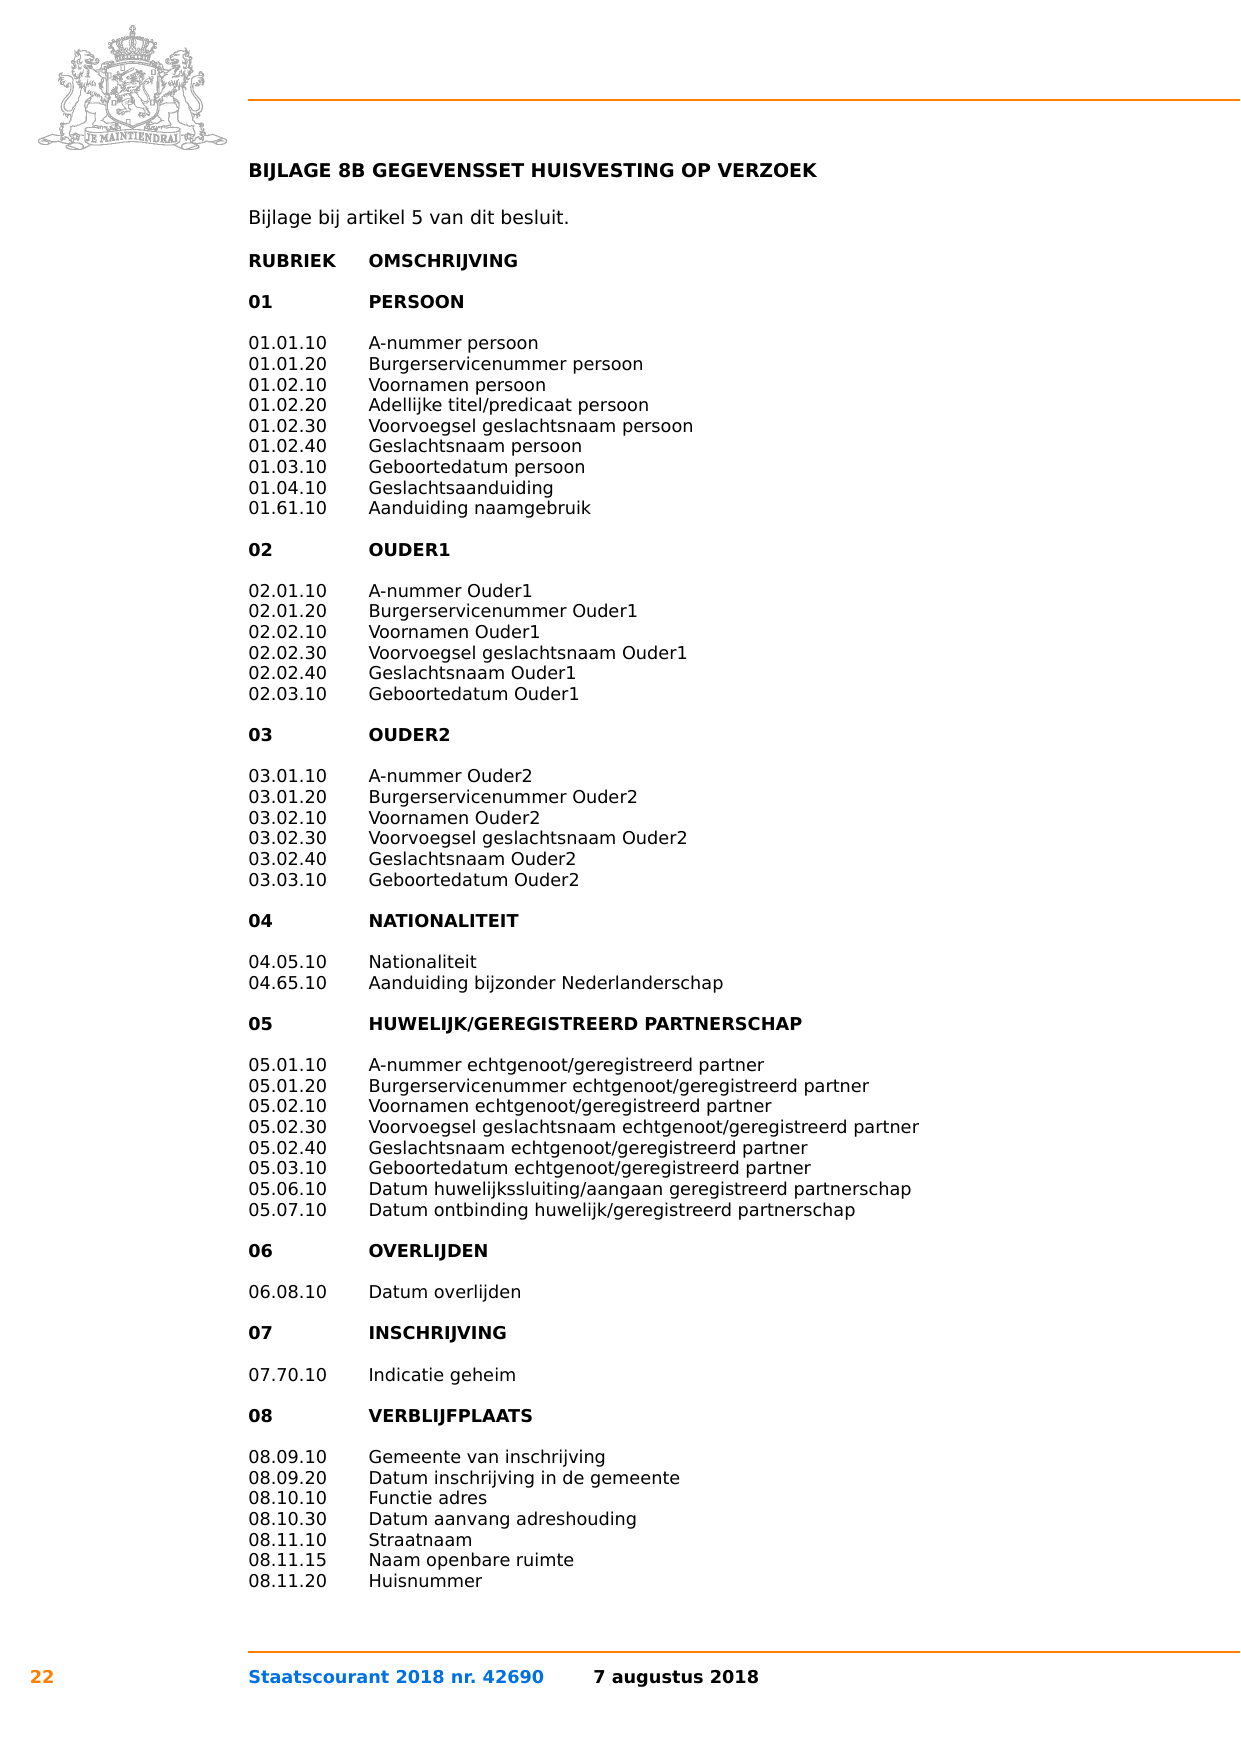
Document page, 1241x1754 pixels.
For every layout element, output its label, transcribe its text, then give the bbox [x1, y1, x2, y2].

table_cell [248, 519, 362, 539]
table_cell [363, 890, 1163, 911]
table_cell INSCHRIJVING [363, 1323, 1163, 1344]
table_cell Nationaliteit [363, 952, 1163, 973]
table_cell Voornamen echtgenoot/geregistreerd partner [363, 1096, 1163, 1117]
table_cell [363, 1385, 1163, 1406]
table_cell Burgerservicenummer echtgenoot/geregistreerd partner [363, 1076, 1163, 1096]
table_cell [248, 1220, 362, 1241]
table_cell Naam openbare ruimte [363, 1550, 1163, 1571]
table_cell 06 [248, 1241, 362, 1261]
table_cell 05.06.10 [248, 1179, 362, 1199]
table_cell 07 [248, 1323, 362, 1344]
table_header RUBRIEK [248, 251, 362, 271]
table_cell 08.11.10 [248, 1530, 362, 1550]
table_cell 01.02.10 [248, 375, 362, 395]
table_cell Burgerservicenummer persoon [363, 354, 1163, 374]
table_cell 08.09.20 [248, 1468, 362, 1488]
table_cell Datum huwelijkssluiting/aangaan geregistreerd partnerschap [363, 1179, 1163, 1199]
table_cell Functie adres [363, 1488, 1163, 1509]
table_cell [363, 313, 1163, 333]
table_cell 03.02.10 [248, 808, 362, 828]
table_cell [363, 560, 1163, 581]
table_cell [248, 931, 362, 952]
table_cell 01.01.20 [248, 354, 362, 374]
table_cell Voornamen Ouder1 [363, 622, 1163, 643]
table_cell 01.61.10 [248, 498, 362, 519]
table_cell Datum overlijden [363, 1282, 1163, 1303]
table_cell Adellijke titel/predicaat persoon [363, 395, 1163, 416]
table_cell 07.70.10 [248, 1365, 362, 1385]
table_cell [248, 890, 362, 911]
table_cell 01.02.20 [248, 395, 362, 416]
table_cell 08.09.10 [248, 1447, 362, 1468]
table_cell Aanduiding naamgebruik [363, 498, 1163, 519]
table_cell Geslachtsaanduiding [363, 478, 1163, 498]
table_cell Voornamen persoon [363, 375, 1163, 395]
table_cell 08.10.10 [248, 1488, 362, 1509]
table_cell OUDER2 [363, 725, 1163, 746]
table_cell 04.65.10 [248, 973, 362, 993]
table_cell Burgerservicenummer Ouder1 [363, 601, 1163, 622]
table_cell Voorvoegsel geslachtsnaam Ouder2 [363, 828, 1163, 849]
table_cell 04.05.10 [248, 952, 362, 973]
table_cell A-nummer persoon [363, 333, 1163, 354]
table_cell Voorvoegsel geslachtsnaam echtgenoot/geregistreerd partner [363, 1117, 1163, 1138]
table_cell Datum inschrijving in de gemeente [363, 1468, 1163, 1488]
table_cell [248, 746, 362, 766]
table_cell 05.02.30 [248, 1117, 362, 1138]
table_cell 05.02.40 [248, 1138, 362, 1158]
table_cell 02.02.30 [248, 643, 362, 663]
table_cell [248, 1261, 362, 1282]
table_cell 06.08.10 [248, 1282, 362, 1303]
table_cell Voorvoegsel geslachtsnaam Ouder1 [363, 643, 1163, 663]
table_cell [248, 705, 362, 725]
table_cell 05 [248, 1014, 362, 1034]
table_cell PERSOON [363, 292, 1163, 313]
table_cell [363, 1220, 1163, 1241]
table_cell 01.02.30 [248, 416, 362, 436]
table_cell Geslachtsnaam Ouder2 [363, 849, 1163, 869]
table_cell [248, 1303, 362, 1323]
table_cell A-nummer Ouder1 [363, 581, 1163, 601]
table_cell [248, 993, 362, 1014]
table_cell [248, 1035, 362, 1055]
table_cell Geslachtsnaam persoon [363, 436, 1163, 457]
table_cell 03.01.20 [248, 787, 362, 808]
table_cell 02.02.10 [248, 622, 362, 643]
table_cell [248, 1385, 362, 1406]
table_cell Geboortedatum persoon [363, 457, 1163, 478]
table_cell [363, 993, 1163, 1014]
table_cell [363, 519, 1163, 539]
table_cell Voornamen Ouder2 [363, 808, 1163, 828]
table_cell 05.01.20 [248, 1076, 362, 1096]
table_cell NATIONALITEIT [363, 911, 1163, 931]
table_cell [248, 1344, 362, 1364]
table_cell 03.02.40 [248, 849, 362, 869]
table_cell 02 [248, 540, 362, 560]
table_cell 03 [248, 725, 362, 746]
table_cell [363, 1261, 1163, 1282]
table_cell 04 [248, 911, 362, 931]
table_cell [363, 705, 1163, 725]
table_cell Indicatie geheim [363, 1365, 1163, 1385]
table_cell 02.02.40 [248, 663, 362, 684]
table_cell Voorvoegsel geslachtsnaam persoon [363, 416, 1163, 436]
picture [38, 25, 227, 150]
table_cell [363, 931, 1163, 952]
table_cell 05.03.10 [248, 1158, 362, 1179]
table_cell [363, 1426, 1163, 1447]
table_cell OVERLIJDEN [363, 1241, 1163, 1261]
table_cell 08 [248, 1406, 362, 1426]
table_cell HUWELIJK/GEREGISTREERD PARTNERSCHAP [363, 1014, 1163, 1034]
table_cell 01.03.10 [248, 457, 362, 478]
table_cell Datum aanvang adreshouding [363, 1509, 1163, 1529]
table_cell 01.04.10 [248, 478, 362, 498]
table_cell Geboortedatum echtgenoot/geregistreerd partner [363, 1158, 1163, 1179]
table_cell Geslachtsnaam Ouder1 [363, 663, 1163, 684]
table_cell Aanduiding bijzonder Nederlanderschap [363, 973, 1163, 993]
table_cell 02.01.10 [248, 581, 362, 601]
table_cell [363, 1344, 1163, 1364]
table_cell Datum ontbinding huwelijk/geregistreerd partnerschap [363, 1200, 1163, 1220]
table_cell 01.01.10 [248, 333, 362, 354]
table_cell [363, 271, 1163, 292]
table_cell 02.01.20 [248, 601, 362, 622]
table_cell 08.11.20 [248, 1571, 362, 1591]
table_cell VERBLIJFPLAATS [363, 1406, 1163, 1426]
table_cell [363, 1303, 1163, 1323]
table_cell [248, 313, 362, 333]
table_cell 03.03.10 [248, 870, 362, 890]
table_cell 05.07.10 [248, 1200, 362, 1220]
table_cell 08.10.30 [248, 1509, 362, 1529]
table_header OMSCHRIJVING [363, 251, 1163, 271]
subtitle BIJLAGE 8B GEGEVENSSET HUISVESTING OP VERZOEK [248, 160, 1163, 182]
table_cell [363, 746, 1163, 766]
table_cell [248, 1426, 362, 1447]
table_cell 01.02.40 [248, 436, 362, 457]
text Bijlage bij artikel 5 van dit besluit. [248, 207, 1163, 229]
table_cell Burgerservicenummer Ouder2 [363, 787, 1163, 808]
table_cell 05.01.10 [248, 1055, 362, 1076]
table_cell A-nummer Ouder2 [363, 766, 1163, 787]
table_cell 03.01.10 [248, 766, 362, 787]
table_cell 01 [248, 292, 362, 313]
table_cell Geslachtsnaam echtgenoot/geregistreerd partner [363, 1138, 1163, 1158]
table_cell Geboortedatum Ouder2 [363, 870, 1163, 890]
table_cell 05.02.10 [248, 1096, 362, 1117]
table_cell 03.02.30 [248, 828, 362, 849]
table_cell Straatnaam [363, 1530, 1163, 1550]
table_cell Gemeente van inschrijving [363, 1447, 1163, 1468]
table_cell [363, 1035, 1163, 1055]
table_cell OUDER1 [363, 540, 1163, 560]
table_cell [248, 560, 362, 581]
table_cell [248, 271, 362, 292]
table_cell Geboortedatum Ouder1 [363, 684, 1163, 704]
table_cell 02.03.10 [248, 684, 362, 704]
table_cell 08.11.15 [248, 1550, 362, 1571]
table_cell Huisnummer [363, 1571, 1163, 1591]
table_cell A-nummer echtgenoot/geregistreerd partner [363, 1055, 1163, 1076]
